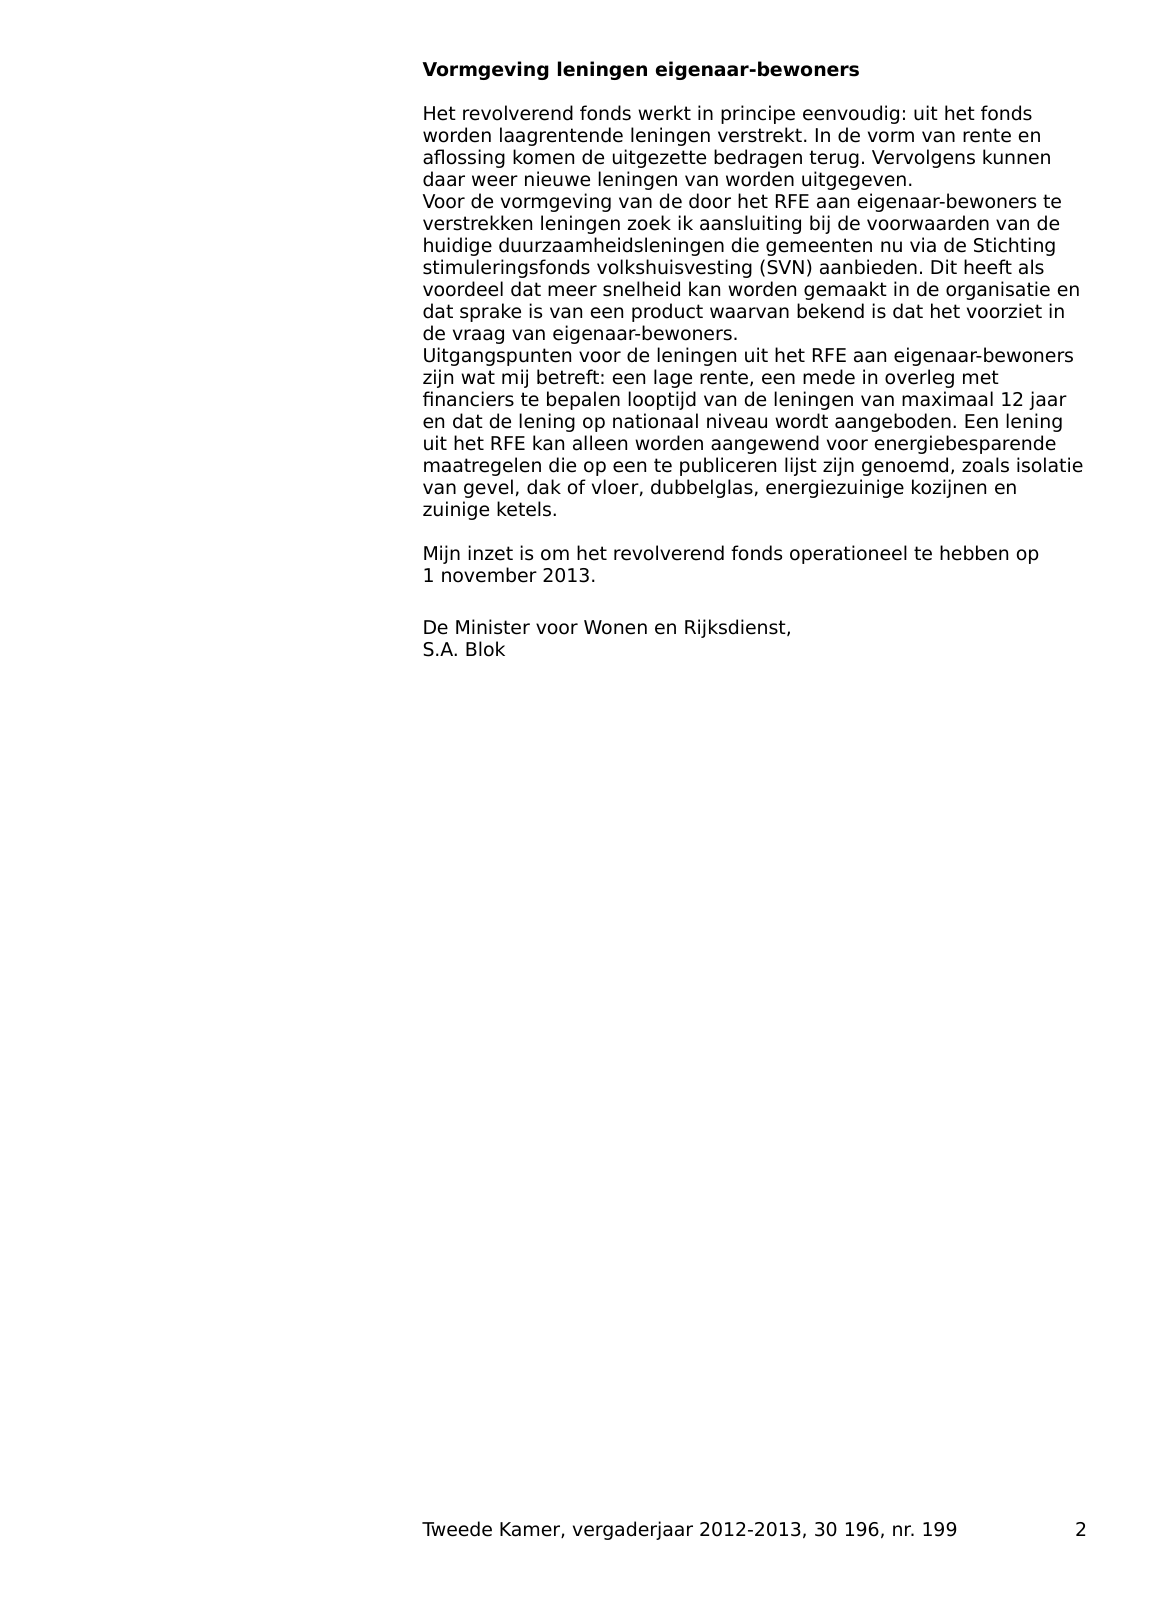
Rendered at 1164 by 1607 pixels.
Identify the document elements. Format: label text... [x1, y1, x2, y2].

subtitle Vormgeving leningen eigenaar-bewoners [422, 59, 1087, 81]
text Voor de vormgeving van de door het RFE aan eigenaar-bewoners te verstrekken leningen zoek ik aansluiting bij de voorwaarden van de huidige duurzaamheidsleningen die gemeenten nu via de Stichting stimuleringsfonds volkshuisvesting (SVN) aanbieden. Dit heeft als voordeel dat meer snelheid kan worden gemaakt in de organisatie en dat sprake is van een product waarvan bekend is dat het voorziet in de vraag van eigenaar-bewoners. [422, 191, 1087, 345]
text De Minister voor Wonen en Rijksdienst, S.A. Blok [422, 617, 1087, 661]
text Mijn inzet is om het revolverend fonds operationeel te hebben op 1 november 2013. [422, 543, 1087, 587]
text Het revolverend fonds werkt in principe eenvoudig: uit het fonds worden laagrentende leningen verstrekt. In de vorm van rente en aflossing komen de uitgezette bedragen terug. Vervolgens kunnen daar weer nieuwe leningen van worden uitgegeven. [422, 103, 1087, 191]
text Uitgangspunten voor de leningen uit het RFE aan eigenaar-bewoners zijn wat mij betreft: een lage rente, een mede in overleg met financiers te bepalen looptijd van de leningen van maximaal 12 jaar en dat de lening op nationaal niveau wordt aangeboden. Een lening uit het RFE kan alleen worden aangewend voor energiebesparende maatregelen die op een te publiceren lijst zijn genoemd, zoals isolatie van gevel, dak of vloer, dubbelglas, energiezuinige kozijnen en zuinige ketels. [422, 345, 1087, 521]
